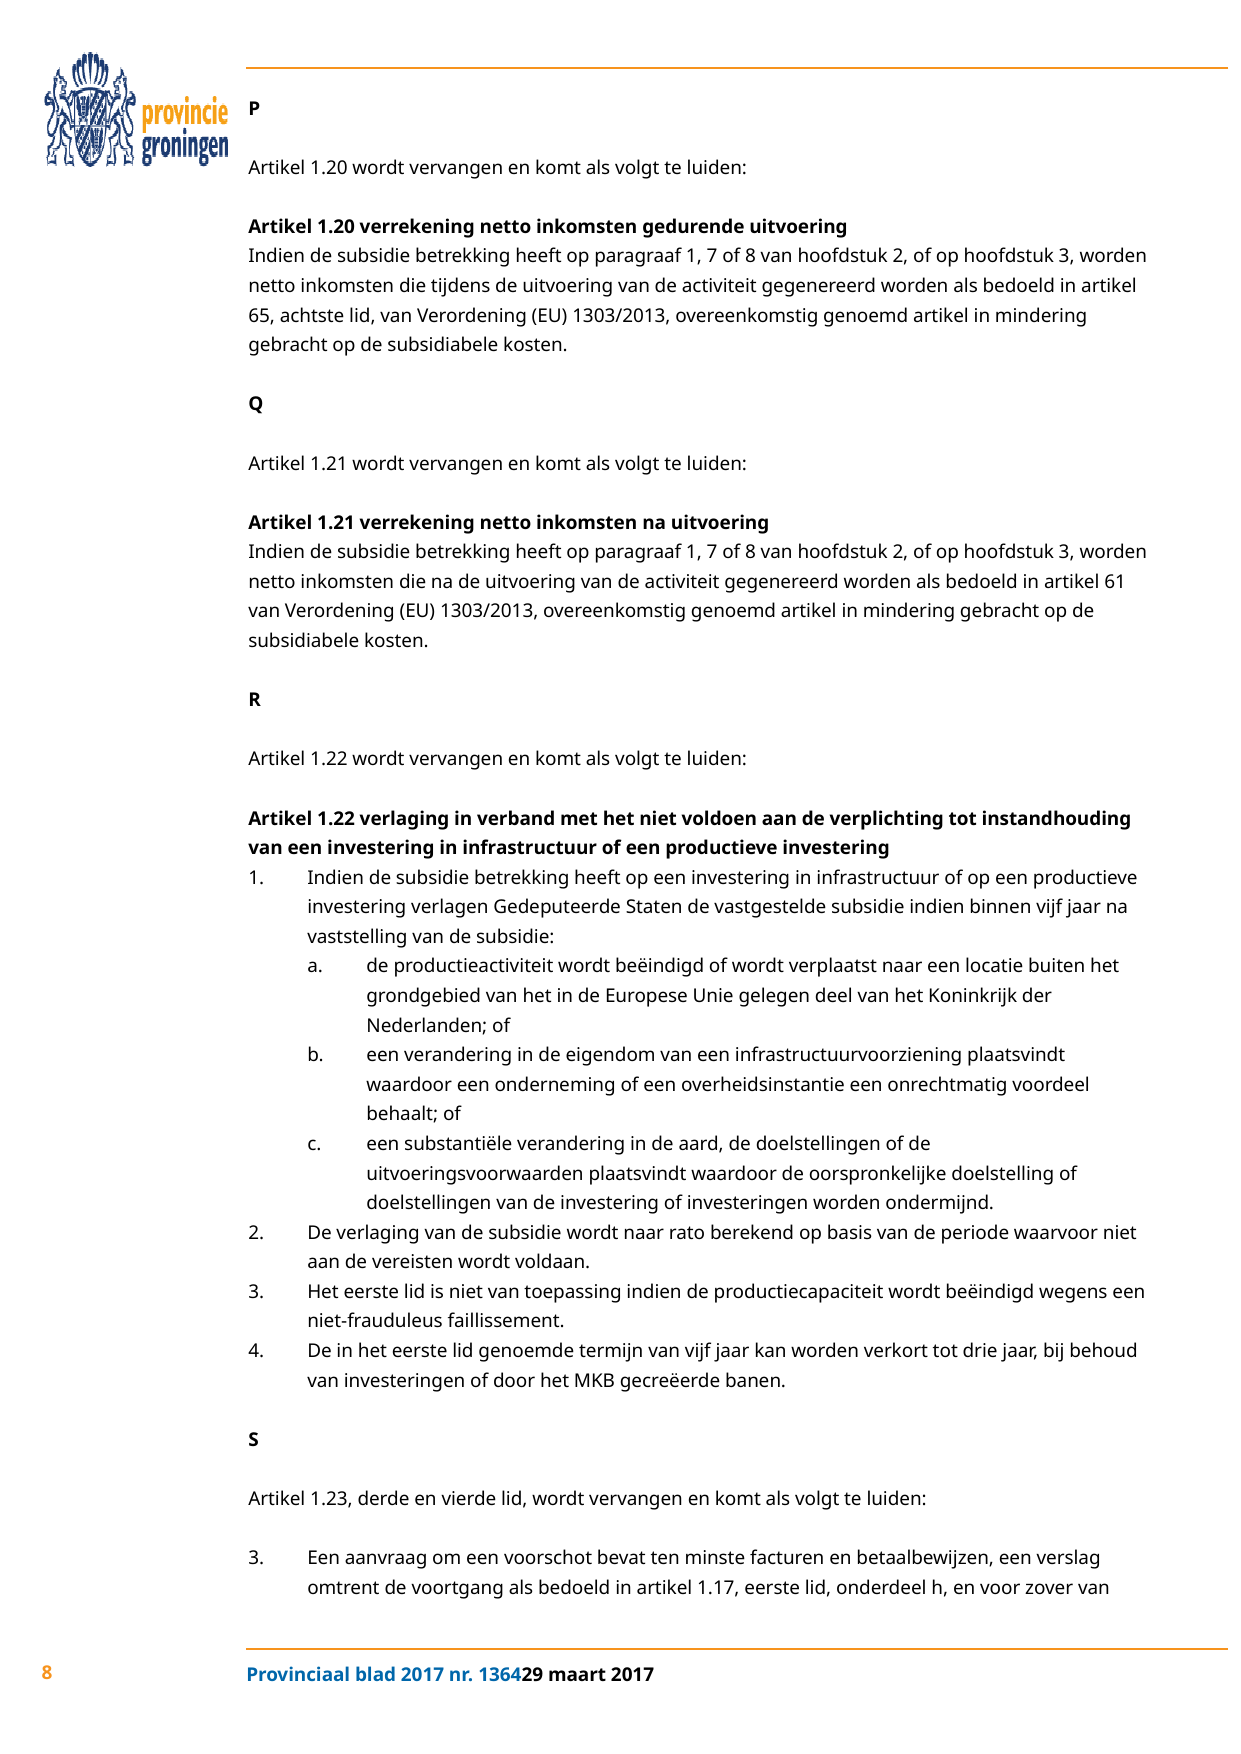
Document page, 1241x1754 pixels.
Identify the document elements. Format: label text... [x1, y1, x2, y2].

list een substantiële verandering in de aard, de doelstellingen of de uitvoeringsvoorwaarden plaatsvindt waardoor de oorspronkelijke doelstelling of doelstellingen van de investering of investeringen worden ondermijnd. [307, 1130, 1152, 1215]
text Artikel 1.21 verrekening netto inkomsten na uitvoering [248, 509, 1152, 535]
list de productieactiviteit wordt beëindigd of wordt verplaatst naar een locatie buiten het grondgebied van het in de Europese Unie gelegen deel van het Koninkrijk der Nederlanden; of [307, 953, 1152, 1038]
picture [41, 47, 231, 172]
text P [248, 95, 1152, 121]
text Artikel 1.23, derde en vierde lid, wordt vervangen en komt als volgt te luiden: [248, 1485, 1152, 1511]
text Indien de subsidie betrekking heeft op paragraaf 1, 7 of 8 van hoofdstuk 2, of op hoofdstuk 3, worden netto inkomsten die tijdens de uitvoering van de activiteit gegenereerd worden als bedoeld in artikel 65, achtste lid, van Verordening (EU) 1303/2013, overeenkomstig genoemd artikel in mindering gebracht op de subsidiabele kosten. [248, 243, 1152, 357]
text Indien de subsidie betrekking heeft op paragraaf 1, 7 of 8 van hoofdstuk 2, of op hoofdstuk 3, worden netto inkomsten die na de uitvoering van de activiteit gegenereerd worden als bedoeld in artikel 61 van Verordening (EU) 1303/2013, overeenkomstig genoemd artikel in mindering gebracht op de subsidiabele kosten. [248, 538, 1152, 653]
list Indien de subsidie betrekking heeft op een investering in infrastructuur of op een productieve investering verlagen Gedeputeerde Staten de vastgestelde subsidie indien binnen vijf jaar na vaststelling van de subsidie: [248, 864, 1152, 949]
list Het eerste lid is niet van toepassing indien de productiecapaciteit wordt beëindigd wegens een niet-frauduleus faillissement. [248, 1278, 1152, 1333]
text Artikel 1.22 wordt vervangen en komt als volgt te luiden: [248, 746, 1152, 771]
text Artikel 1.21 wordt vervangen en komt als volgt te luiden: [248, 450, 1152, 476]
list een verandering in de eigendom van een infrastructuurvoorziening plaatsvindt waardoor een onderneming of een overheidsinstantie een onrechtmatig voordeel behaalt; of [307, 1041, 1152, 1126]
text Artikel 1.20 wordt vervangen en komt als volgt te luiden: [248, 154, 1152, 180]
text Artikel 1.20 verrekening netto inkomsten gedurende uitvoering [248, 213, 1152, 239]
text S [248, 1426, 1152, 1452]
list Een aanvraag om een voorschot bevat ten minste facturen en betaalbewijzen, een verslag omtrent de voortgang als bedoeld in artikel 1.17, eerste lid, onderdeel h, en voor zover van [248, 1544, 1152, 1600]
text Artikel 1.22 verlaging in verband met het niet voldoen aan de verplichting tot instandhouding van een investering in infrastructuur of een productieve investering [248, 805, 1152, 860]
text R [248, 686, 1152, 712]
text Q [248, 391, 1152, 416]
list De in het eerste lid genoemde termijn van vijf jaar kan worden verkort tot drie jaar, bij behoud van investeringen of door het MKB gecreëerde banen. [248, 1337, 1152, 1393]
list De verlaging van de subsidie wordt naar rato berekend op basis van de periode waarvoor niet aan de vereisten wordt voldaan. [248, 1219, 1152, 1274]
